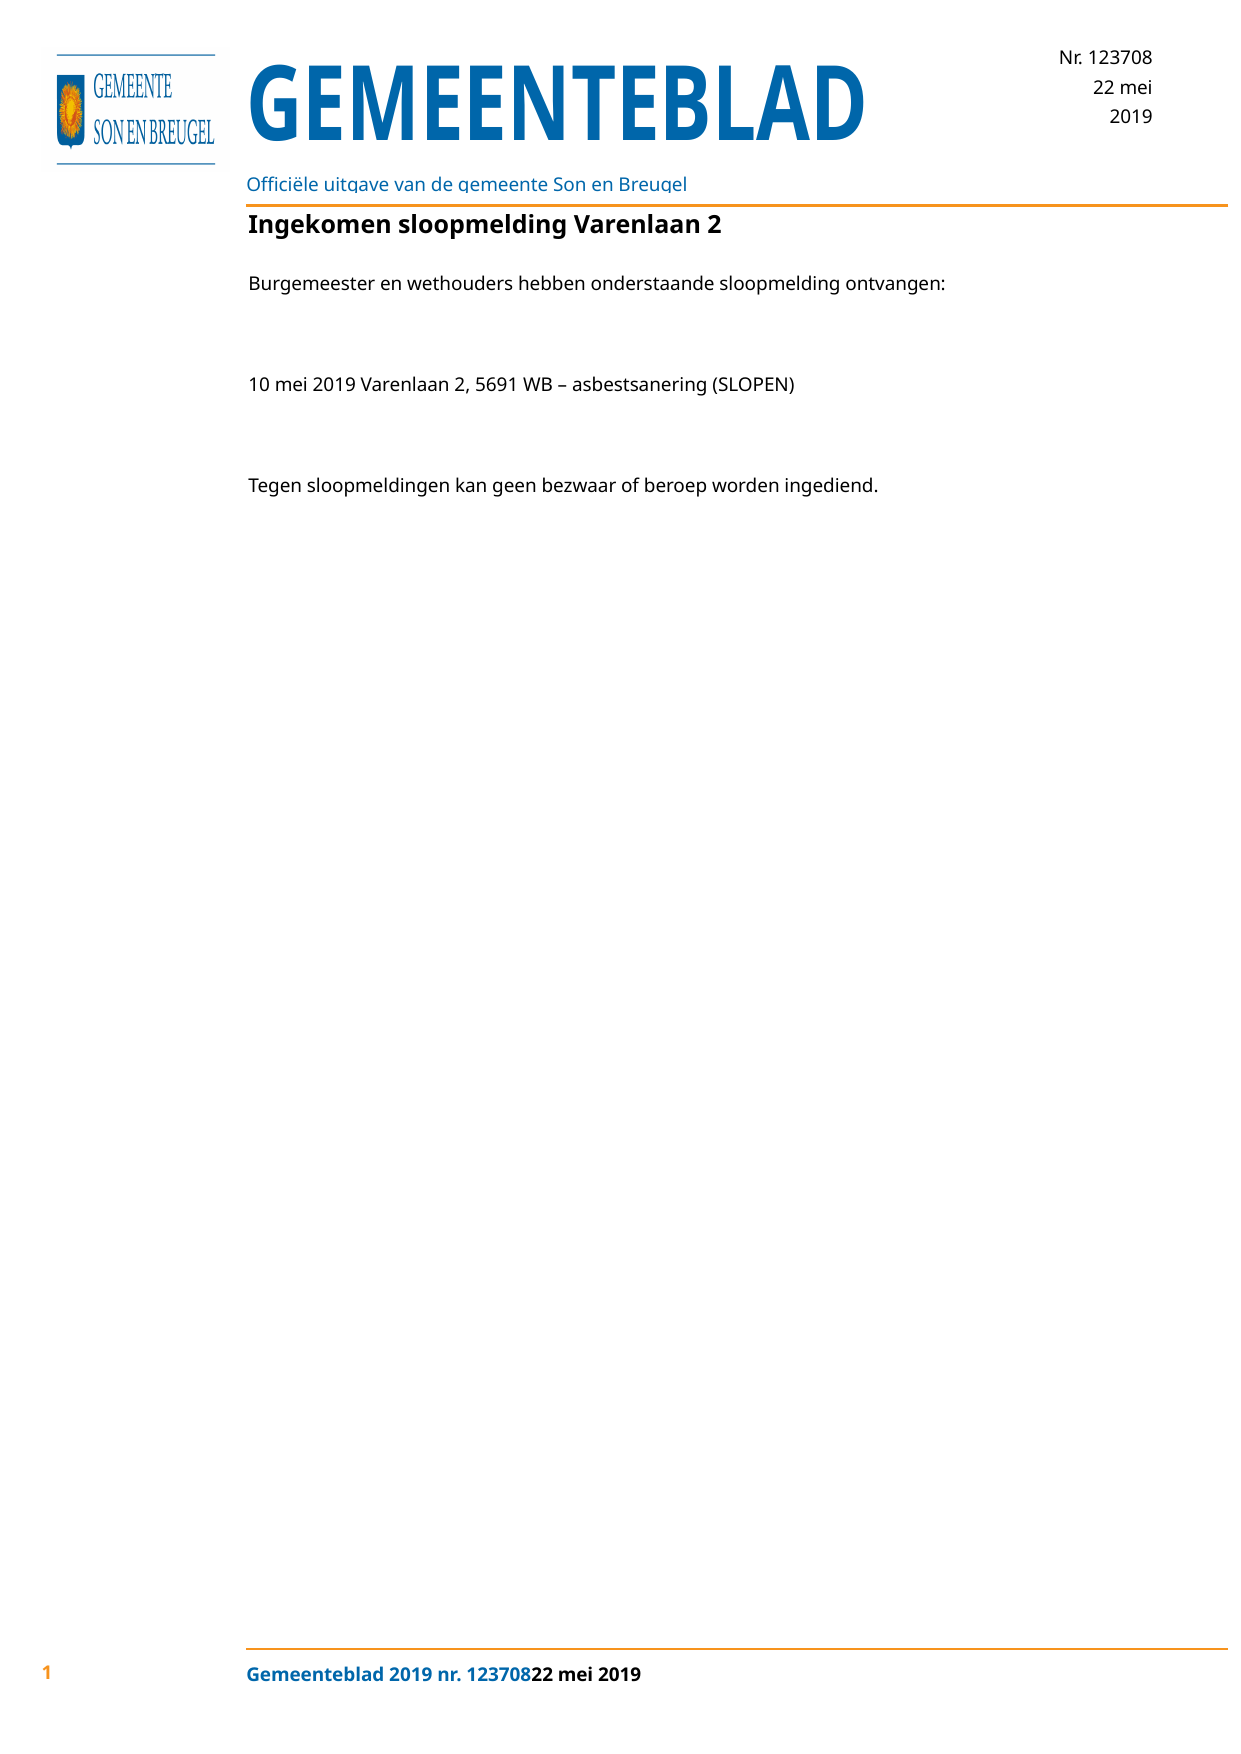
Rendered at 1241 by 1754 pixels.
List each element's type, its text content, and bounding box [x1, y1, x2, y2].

text Tegen sloopmeldingen kan geen bezwaar of beroep worden ingediend. [248, 472, 1152, 498]
text Ingekomen sloopmelding Varenlaan 2 [248, 207, 1152, 241]
text 10 mei 2019 Varenlaan 2, 5691 WB – asbestsanering (SLOPEN) [248, 371, 1152, 397]
text Burgemeester en wethouders hebben onderstaande sloopmelding ontvangen: [248, 270, 1152, 296]
picture [41, 47, 231, 172]
